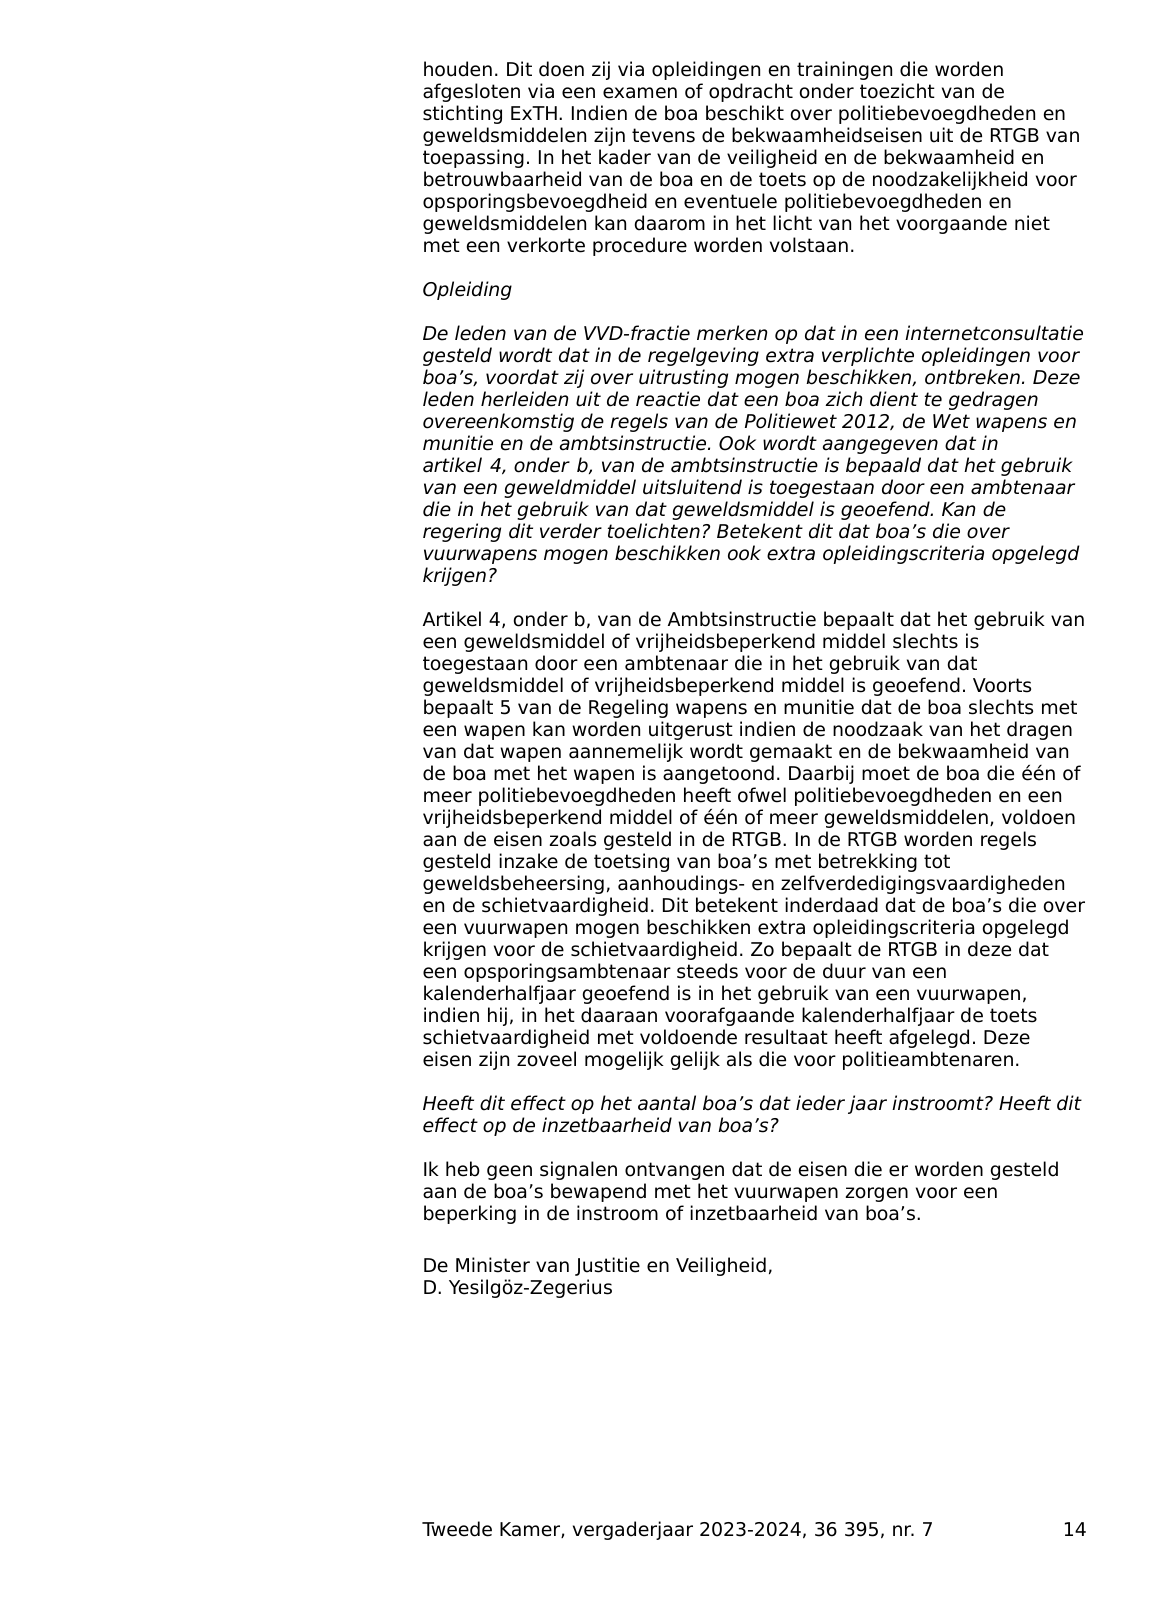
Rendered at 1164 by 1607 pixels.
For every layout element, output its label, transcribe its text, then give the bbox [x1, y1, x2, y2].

text De leden van de VVD-fractie merken op dat in een internetconsultatie gesteld wordt dat in de regelgeving extra verplichte opleidingen voor boa’s, voordat zij over uitrusting mogen beschikken, ontbreken. Deze leden herleiden uit de reactie dat een boa zich dient te gedragen overeenkomstig de regels van de Politiewet 2012, de Wet wapens en munitie en de ambtsinstructie. Ook wordt aangegeven dat in artikel 4, onder b, van de ambtsinstructie is bepaald dat het gebruik van een geweldmiddel uitsluitend is toegestaan door een ambtenaar die in het gebruik van dat geweldsmiddel is geoefend. Kan de regering dit verder toelichten? Betekent dit dat boa’s die over vuurwapens mogen beschikken ook extra opleidingscriteria opgelegd krijgen? [422, 323, 1087, 587]
text De Minister van Justitie en Veiligheid, D. Yesilgöz-Zegerius [422, 1255, 1087, 1299]
subtitle Opleiding [422, 279, 1087, 301]
text Ik heb geen signalen ontvangen dat de eisen die er worden gesteld aan de boa’s bewapend met het vuurwapen zorgen voor een beperking in de instroom of inzetbaarheid van boa’s. [422, 1159, 1087, 1225]
text Artikel 4, onder b, van de Ambtsinstructie bepaalt dat het gebruik van een geweldsmiddel of vrijheidsbeperkend middel slechts is toegestaan door een ambtenaar die in het gebruik van dat geweldsmiddel of vrijheidsbeperkend middel is geoefend. Voorts bepaalt 5 van de Regeling wapens en munitie dat de boa slechts met een wapen kan worden uitgerust indien de noodzaak van het dragen van dat wapen aannemelijk wordt gemaakt en de bekwaamheid van de boa met het wapen is aangetoond. Daarbij moet de boa die één of meer politiebevoegdheden heeft ofwel politiebevoegdheden en een vrijheidsbeperkend middel of één of meer geweldsmiddelen, voldoen aan de eisen zoals gesteld in de RTGB. In de RTGB worden regels gesteld inzake de toetsing van boa’s met betrekking tot geweldsbeheersing, aanhoudings- en zelfverdedigingsvaardigheden en de schietvaardigheid. Dit betekent inderdaad dat de boa’s die over een vuurwapen mogen beschikken extra opleidingscriteria opgelegd krijgen voor de schietvaardigheid. Zo bepaalt de RTGB in deze dat een opsporingsambtenaar steeds voor de duur van een kalenderhalfjaar geoefend is in het gebruik van een vuurwapen, indien hij, in het daaraan voorafgaande kalenderhalfjaar de toets schietvaardigheid met voldoende resultaat heeft afgelegd. Deze eisen zijn zoveel mogelijk gelijk als die voor politieambtenaren. [422, 609, 1087, 1071]
text houden. Dit doen zij via opleidingen en trainingen die worden afgesloten via een examen of opdracht onder toezicht van de stichting ExTH. Indien de boa beschikt over politiebevoegdheden en geweldsmiddelen zijn tevens de bekwaamheidseisen uit de RTGB van toepassing. In het kader van de veiligheid en de bekwaamheid en betrouwbaarheid van de boa en de toets op de noodzakelijkheid voor opsporingsbevoegdheid en eventuele politiebevoegdheden en geweldsmiddelen kan daarom in het licht van het voorgaande niet met een verkorte procedure worden volstaan. [422, 59, 1087, 257]
text Heeft dit effect op het aantal boa’s dat ieder jaar instroomt? Heeft dit effect op de inzetbaarheid van boa’s? [422, 1093, 1087, 1137]
